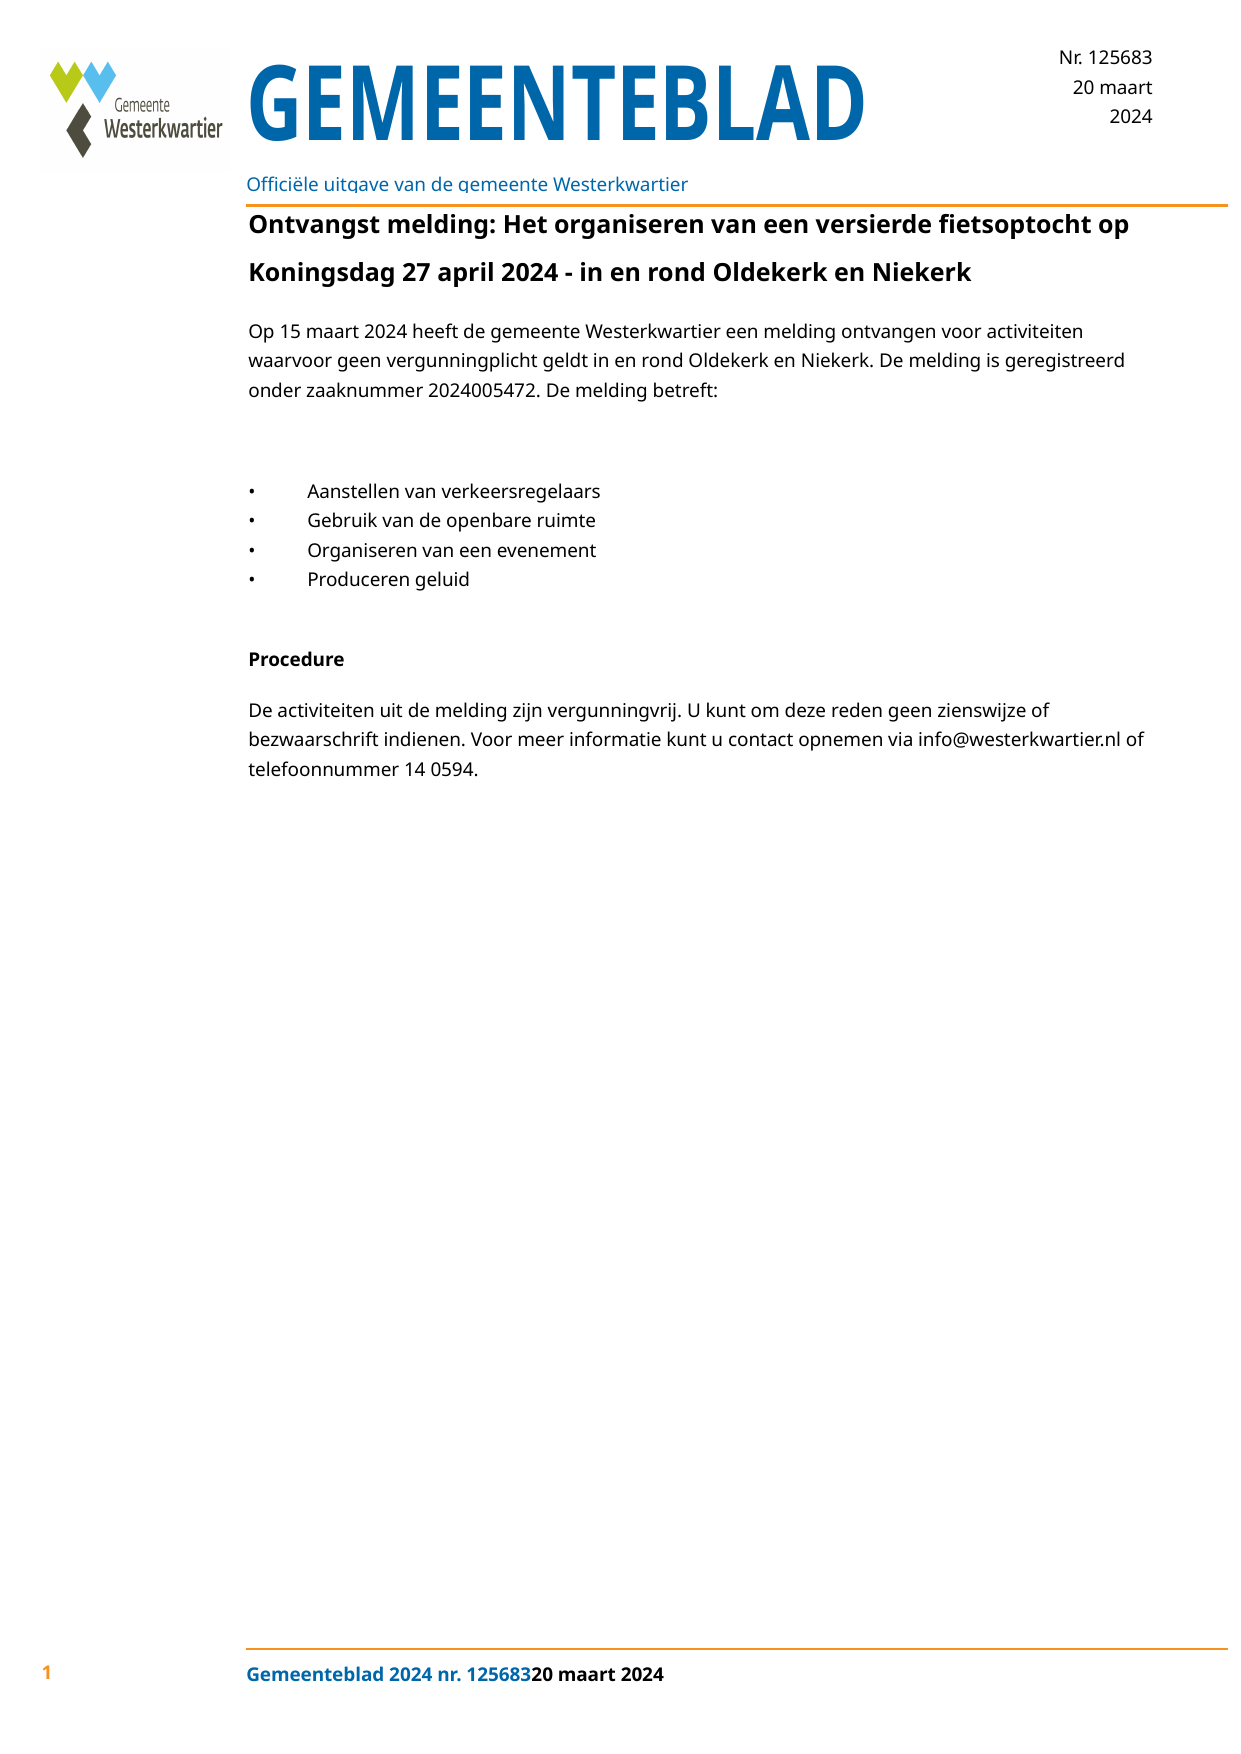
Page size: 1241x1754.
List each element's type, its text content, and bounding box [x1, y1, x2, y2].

list Organiseren van een evenement [248, 537, 1152, 563]
text Procedure [248, 647, 1152, 672]
text Op 15 maart 2024 heeft de gemeente Westerkwartier een melding ontvangen voor activiteiten waarvoor geen vergunningplicht geldt in en rond Oldekerk en Niekerk. De melding is geregistreerd onder zaaknummer 2024005472. De melding betreft: [248, 318, 1152, 403]
list Aanstellen van verkeersregelaars [248, 478, 1152, 504]
list Produceren geluid [248, 567, 1152, 592]
text Ontvangst melding: Het organiseren van een versierde fietsoptocht op Koningsdag 27 april 2024 - in en rond Oldekerk en Niekerk [248, 207, 1152, 288]
text De activiteiten uit de melding zijn vergunningvrij. U kunt om deze reden geen zienswijze of bezwaarschrift indienen. Voor meer informatie kunt u contact opnemen via info@westerkwartier.nl of telefoonnummer 14 0594. [248, 697, 1152, 782]
list Gebruik van de openbare ruimte [248, 507, 1152, 533]
picture [41, 47, 231, 172]
